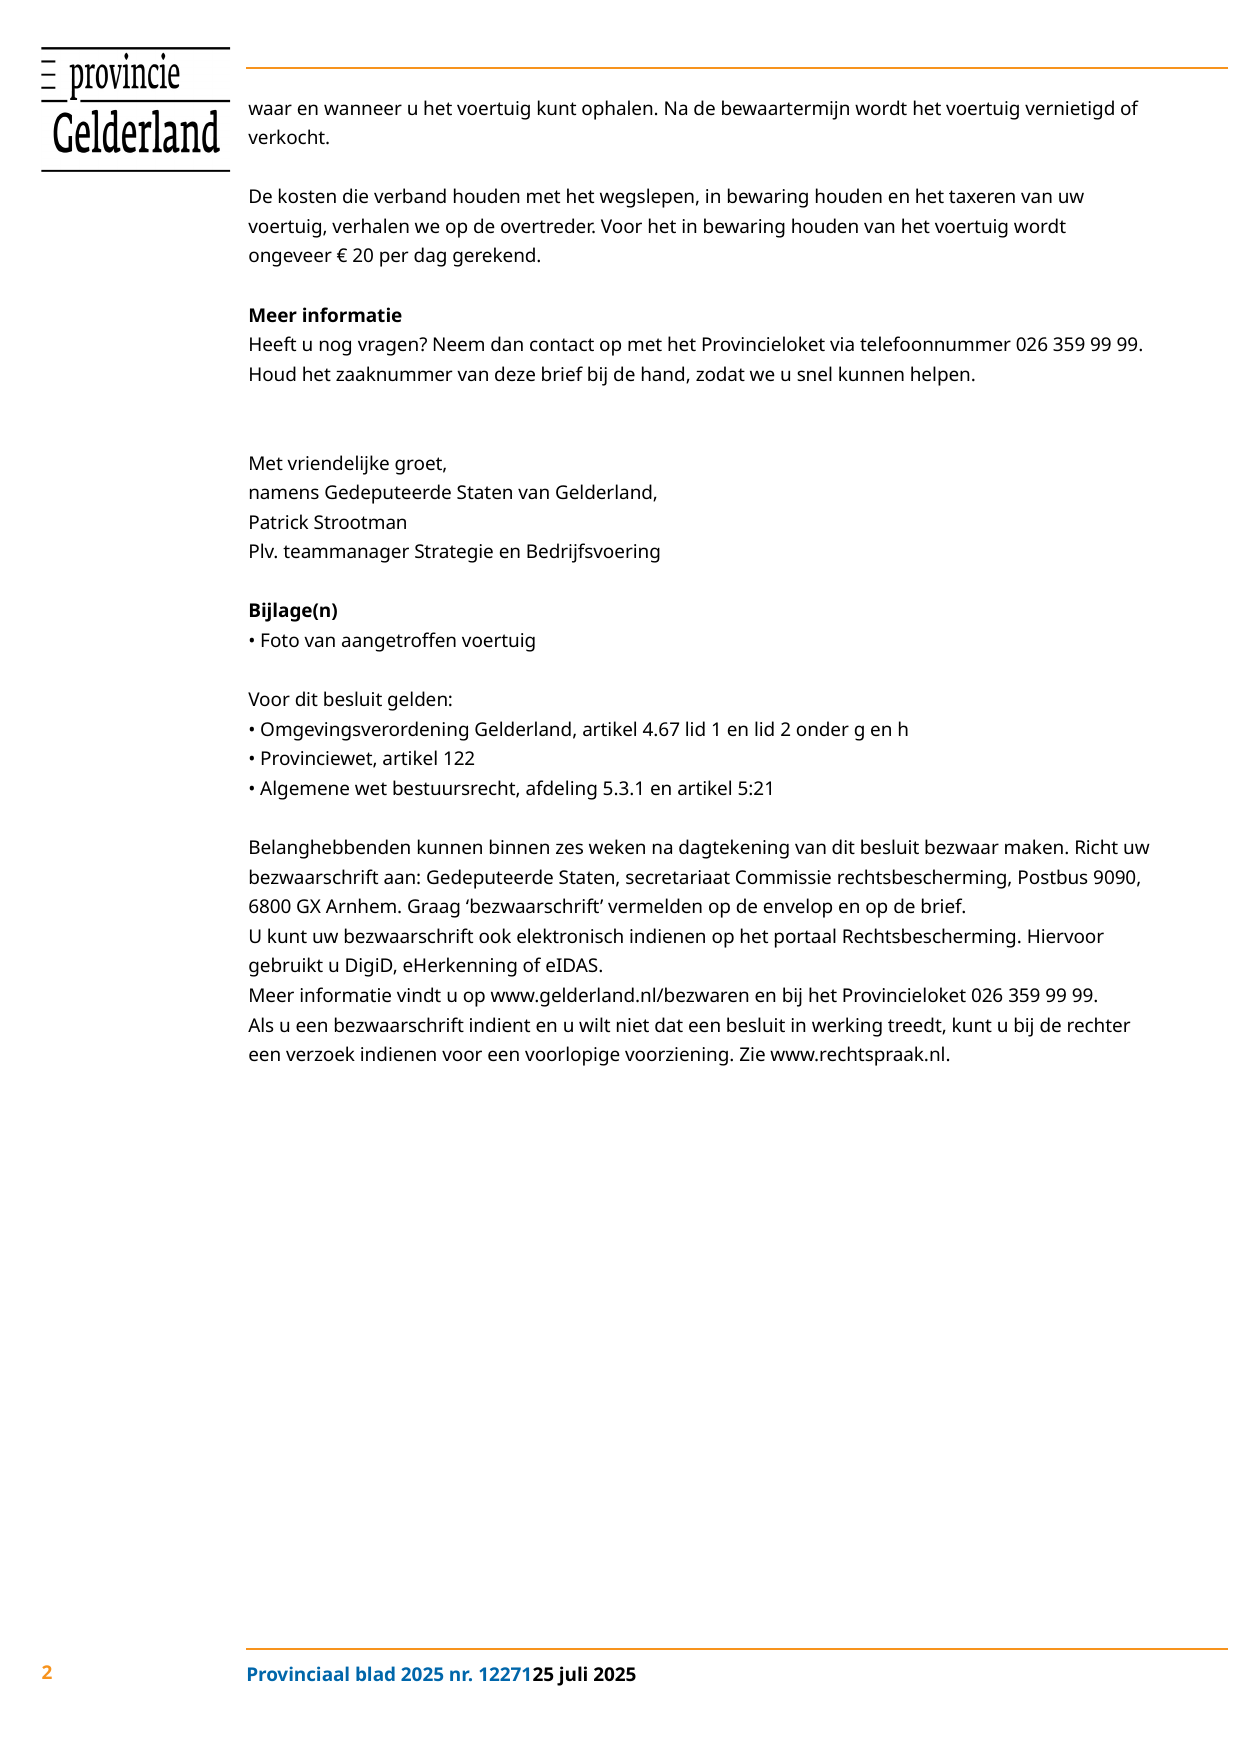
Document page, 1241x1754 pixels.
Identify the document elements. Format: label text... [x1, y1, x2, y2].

text • Foto van aangetroffen voertuig [248, 627, 1152, 653]
text • Algemene wet bestuursrecht, afdeling 5.3.1 en artikel 5:21 [248, 775, 1152, 801]
text Plv. teammanager Strategie en Bedrijfsvoering [248, 538, 1152, 564]
text Met vriendelijke groet, [248, 450, 1152, 476]
text namens Gedeputeerde Staten van Gelderland, [248, 479, 1152, 505]
text De kosten die verband houden met het wegslepen, in bewaring houden en het taxeren van uw voertuig, verhalen we op de overtreder. Voor het in bewaring houden van het voertuig wordt ongeveer € 20 per dag gerekend. [248, 183, 1152, 268]
text waar en wanneer u het voertuig kunt ophalen. Na de bewaartermijn wordt het voertuig vernietigd of verkocht. [248, 95, 1152, 150]
text Bijlage(n) [248, 598, 1152, 623]
text • Omgevingsverordening Gelderland, artikel 4.67 lid 1 en lid 2 onder g en h [248, 716, 1152, 742]
text U kunt uw bezwaarschrift ook elektronisch indienen op het portaal Rechtsbescherming. Hiervoor gebruikt u DigiD, eHerkenning of eIDAS. [248, 923, 1152, 978]
text • Provinciewet, artikel 122 [248, 746, 1152, 771]
text Meer informatie vindt u op www.gelderland.nl/bezwaren en bij het Provincieloket 026 359 99 99. [248, 982, 1152, 1008]
text Belanghebbenden kunnen binnen zes weken na dagtekening van dit besluit bezwaar maken. Richt uw bezwaarschrift aan: Gedeputeerde Staten, secretariaat Commissie rechtsbescherming, Postbus 9090, 6800 GX Arnhem. Graag ‘bezwaarschrift’ vermelden op de envelop en op de brief. [248, 834, 1152, 919]
picture [41, 47, 231, 172]
text Heeft u nog vragen? Neem dan contact op met het Provincieloket via telefoonnummer 026 359 99 99. [248, 331, 1152, 357]
text Voor dit besluit gelden: [248, 686, 1152, 712]
text Als u een bezwaarschrift indient en u wilt niet dat een besluit in werking treedt, kunt u bij de rechter een verzoek indienen voor een voorlopige voorziening. Zie www.rechtspraak.nl. [248, 1012, 1152, 1067]
text Patrick Strootman [248, 509, 1152, 535]
text Meer informatie [248, 302, 1152, 328]
text Houd het zaaknummer van deze brief bij de hand, zodat we u snel kunnen helpen. [248, 361, 1152, 387]
